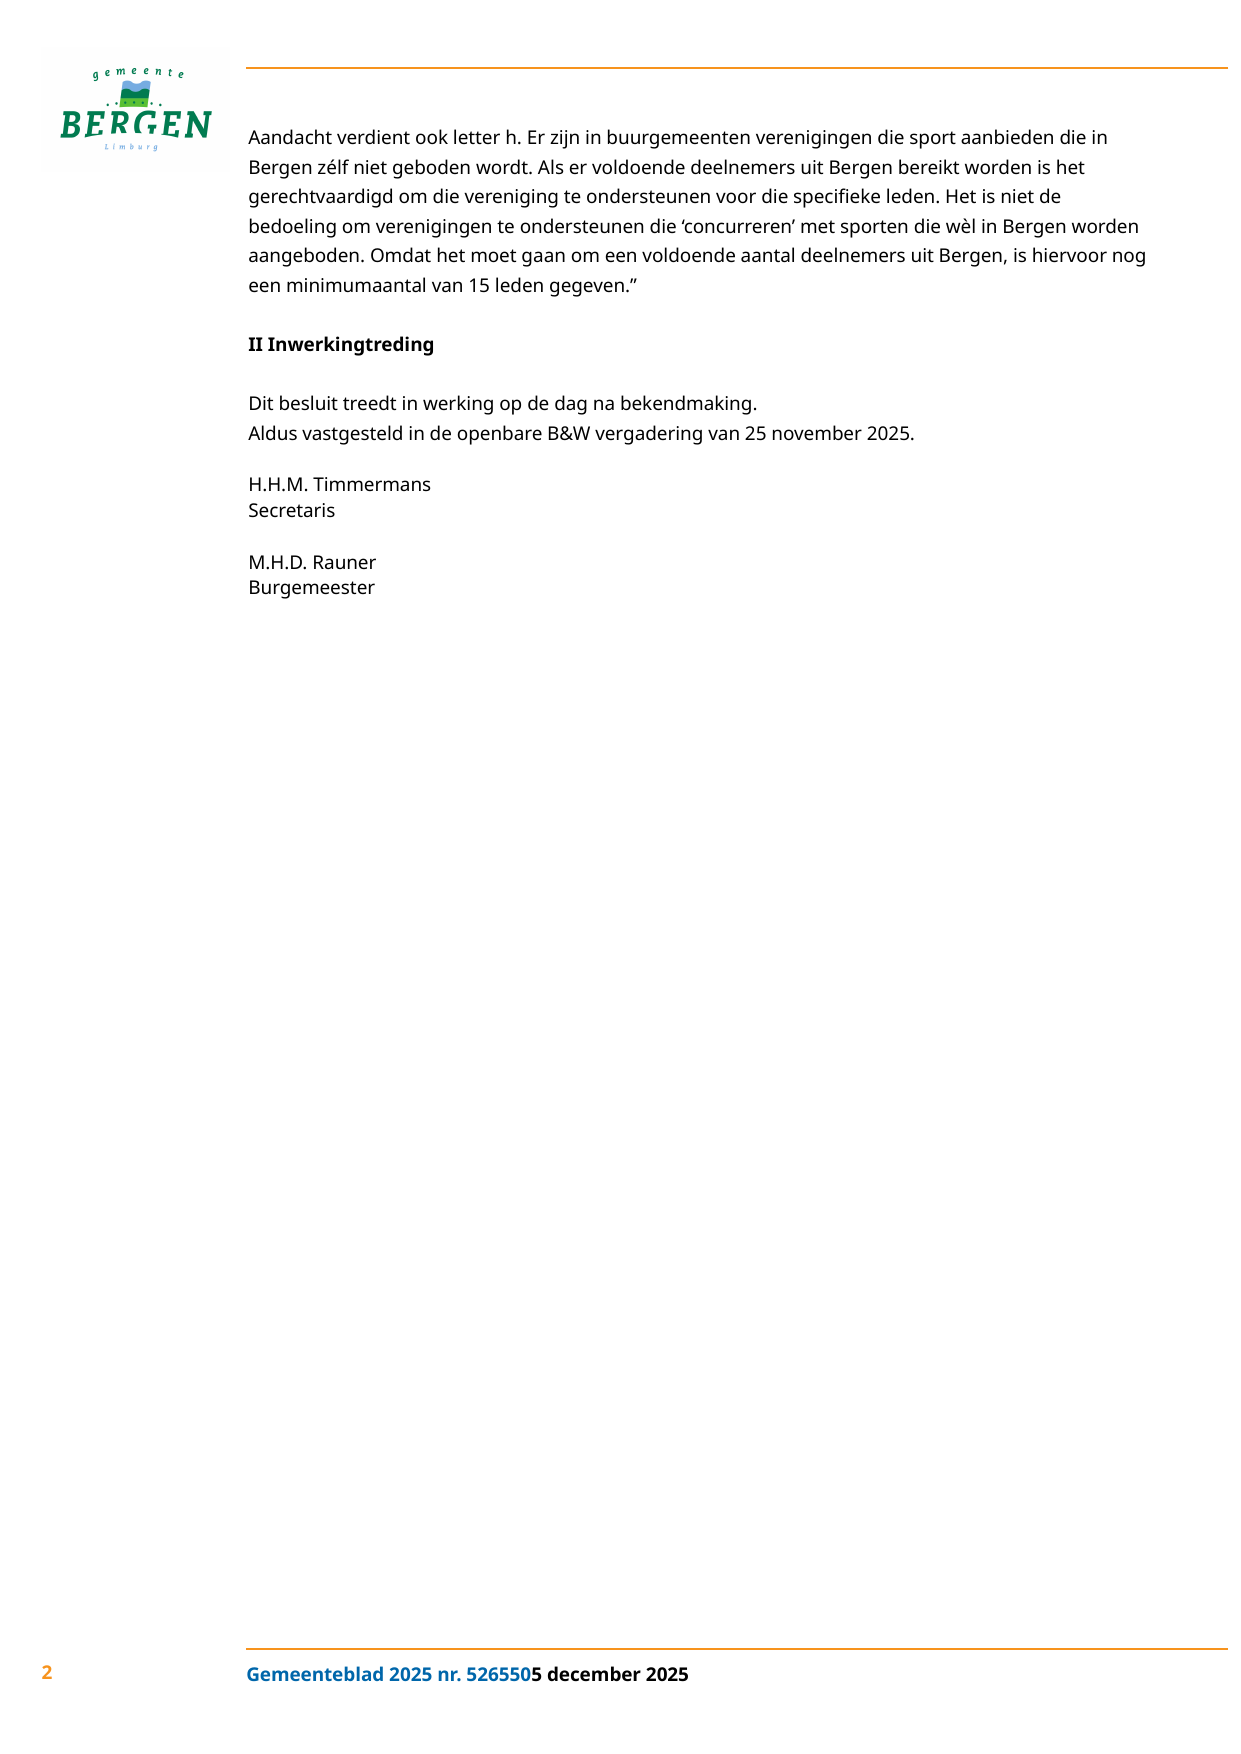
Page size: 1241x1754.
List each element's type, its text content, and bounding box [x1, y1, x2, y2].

text Dit besluit treedt in werking op de dag na bekendmaking. [248, 391, 1152, 416]
text M.H.D. Rauner [248, 549, 1152, 574]
text Aldus vastgesteld in de openbare B&W vergadering van 25 november 2025. [248, 420, 1152, 446]
text H.H.M. Timmermans [248, 472, 1152, 497]
text Aandacht verdient ook letter h. Er zijn in buurgemeenten verenigingen die sport aanbieden die in Bergen zélf niet geboden wordt. Als er voldoende deelnemers uit Bergen bereikt worden is het gerechtvaardigd om die vereniging te ondersteunen voor die specifieke leden. Het is niet de bedoeling om verenigingen te ondersteunen die ‘concurreren’ met sporten die wèl in Bergen worden aangeboden. Omdat het moet gaan om een voldoende aantal deelnemers uit Bergen, is hiervoor nog een minimumaantal van 15 leden gegeven.” [248, 124, 1152, 298]
picture [41, 47, 231, 172]
text II Inwerkingtreding [248, 331, 1152, 357]
text Burgemeester [248, 574, 1152, 600]
text Secretaris [248, 497, 1152, 523]
